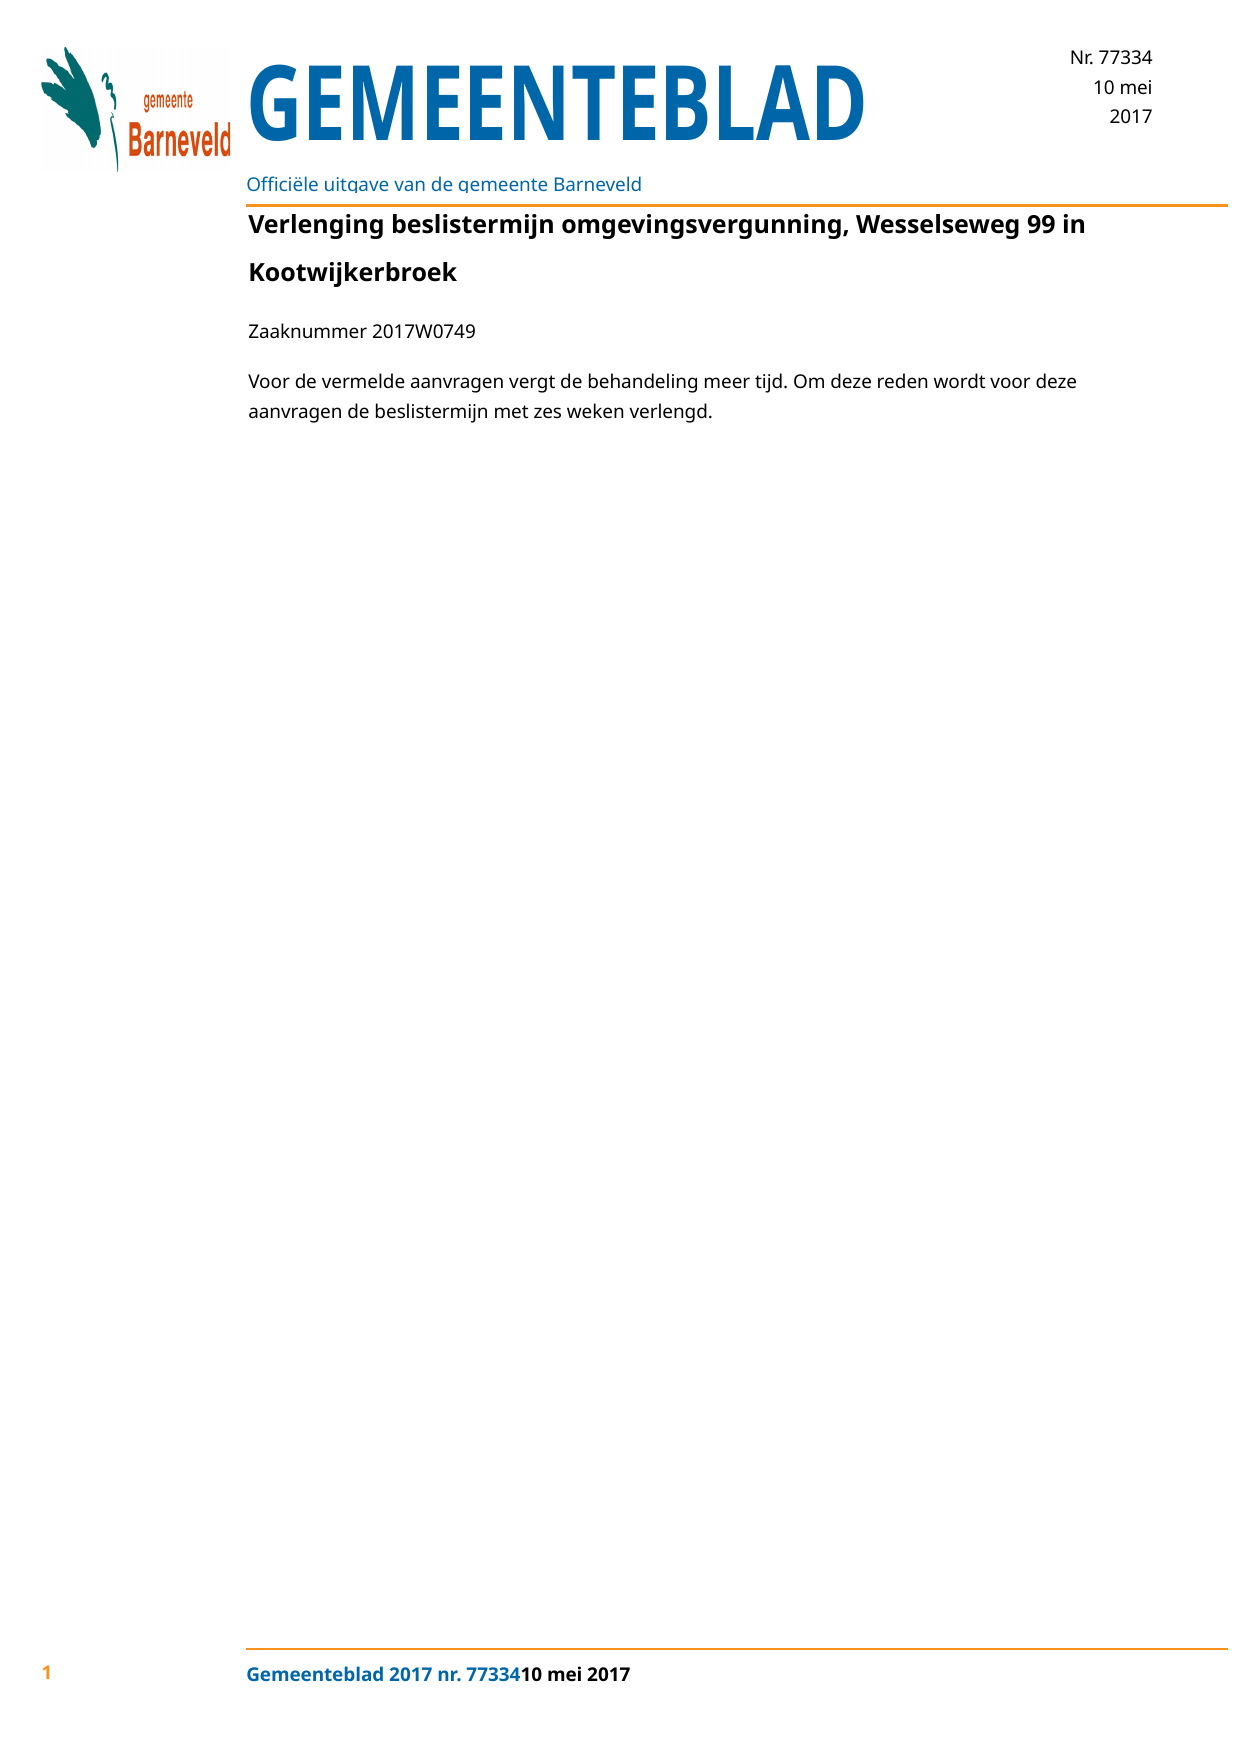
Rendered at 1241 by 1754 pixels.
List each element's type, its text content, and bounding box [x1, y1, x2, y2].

text Voor de vermelde aanvragen vergt de behandeling meer tijd. Om deze reden wordt voor deze aanvragen de beslistermijn met zes weken verlengd. [248, 368, 1152, 424]
text Verlenging beslistermijn omgevingsvergunning, Wesselseweg 99 in Kootwijkerbroek [248, 207, 1152, 288]
text Zaaknummer 2017W0749 [248, 318, 1152, 344]
picture [41, 47, 231, 172]
